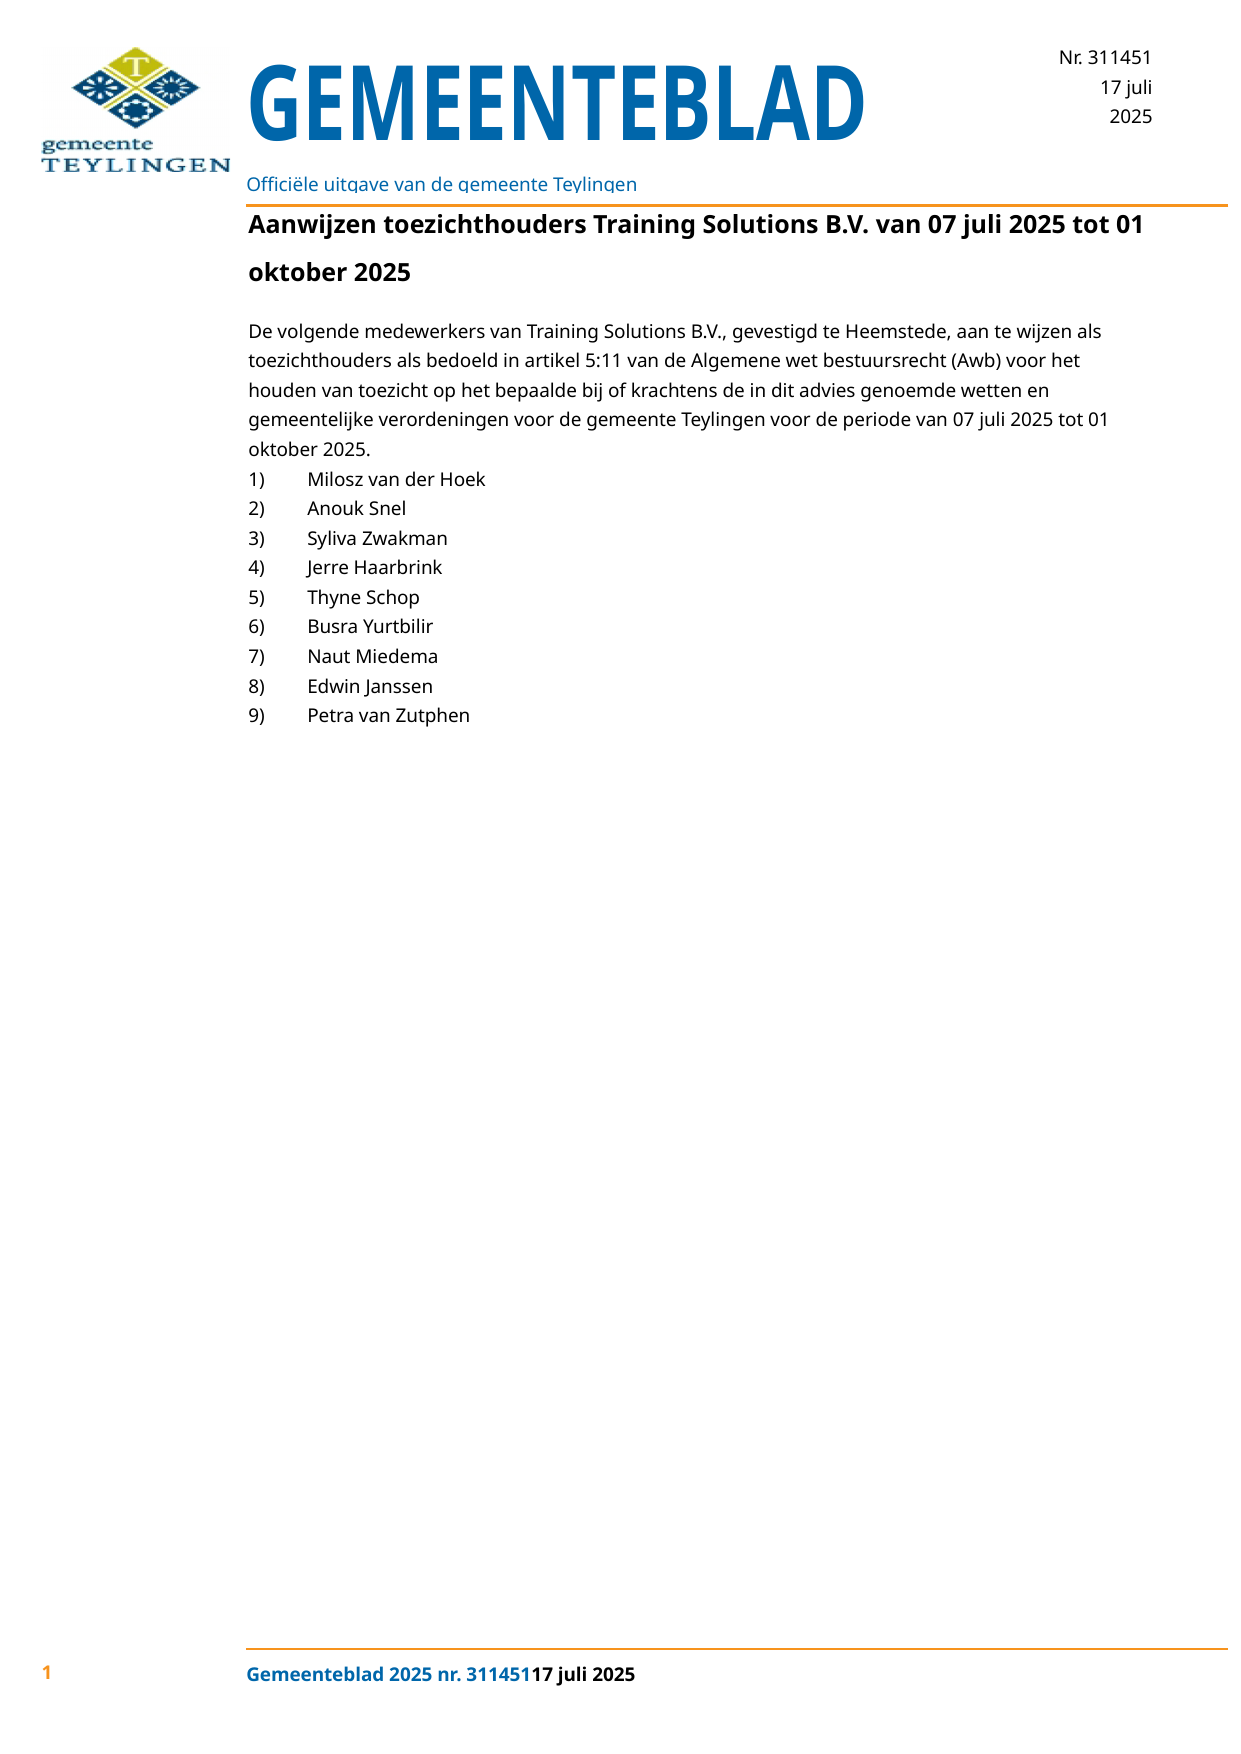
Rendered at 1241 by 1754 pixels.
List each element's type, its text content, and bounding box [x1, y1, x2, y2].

list Thyne Schop [248, 584, 1152, 610]
picture [41, 47, 231, 172]
list Milosz van der Hoek [248, 466, 1152, 492]
text De volgende medewerkers van Training Solutions B.V., gevestigd te Heemstede, aan te wijzen als toezichthouders als bedoeld in artikel 5:11 van de Algemene wet bestuursrecht (Awb) voor het houden van toezicht op het bepaalde bij of krachtens de in dit advies genoemde wetten en gemeentelijke verordeningen voor de gemeente Teylingen voor de periode van 07 juli 2025 tot 01 oktober 2025. [248, 318, 1152, 462]
list Jerre Haarbrink [248, 554, 1152, 580]
list Anouk Snel [248, 495, 1152, 521]
list Petra van Zutphen [248, 702, 1152, 728]
text Aanwijzen toezichthouders Training Solutions B.V. van 07 juli 2025 tot 01 oktober 2025 [248, 207, 1152, 288]
list Busra Yurtbilir [248, 614, 1152, 639]
list Naut Miedema [248, 643, 1152, 669]
list Syliva Zwakman [248, 525, 1152, 551]
list Edwin Janssen [248, 673, 1152, 699]
